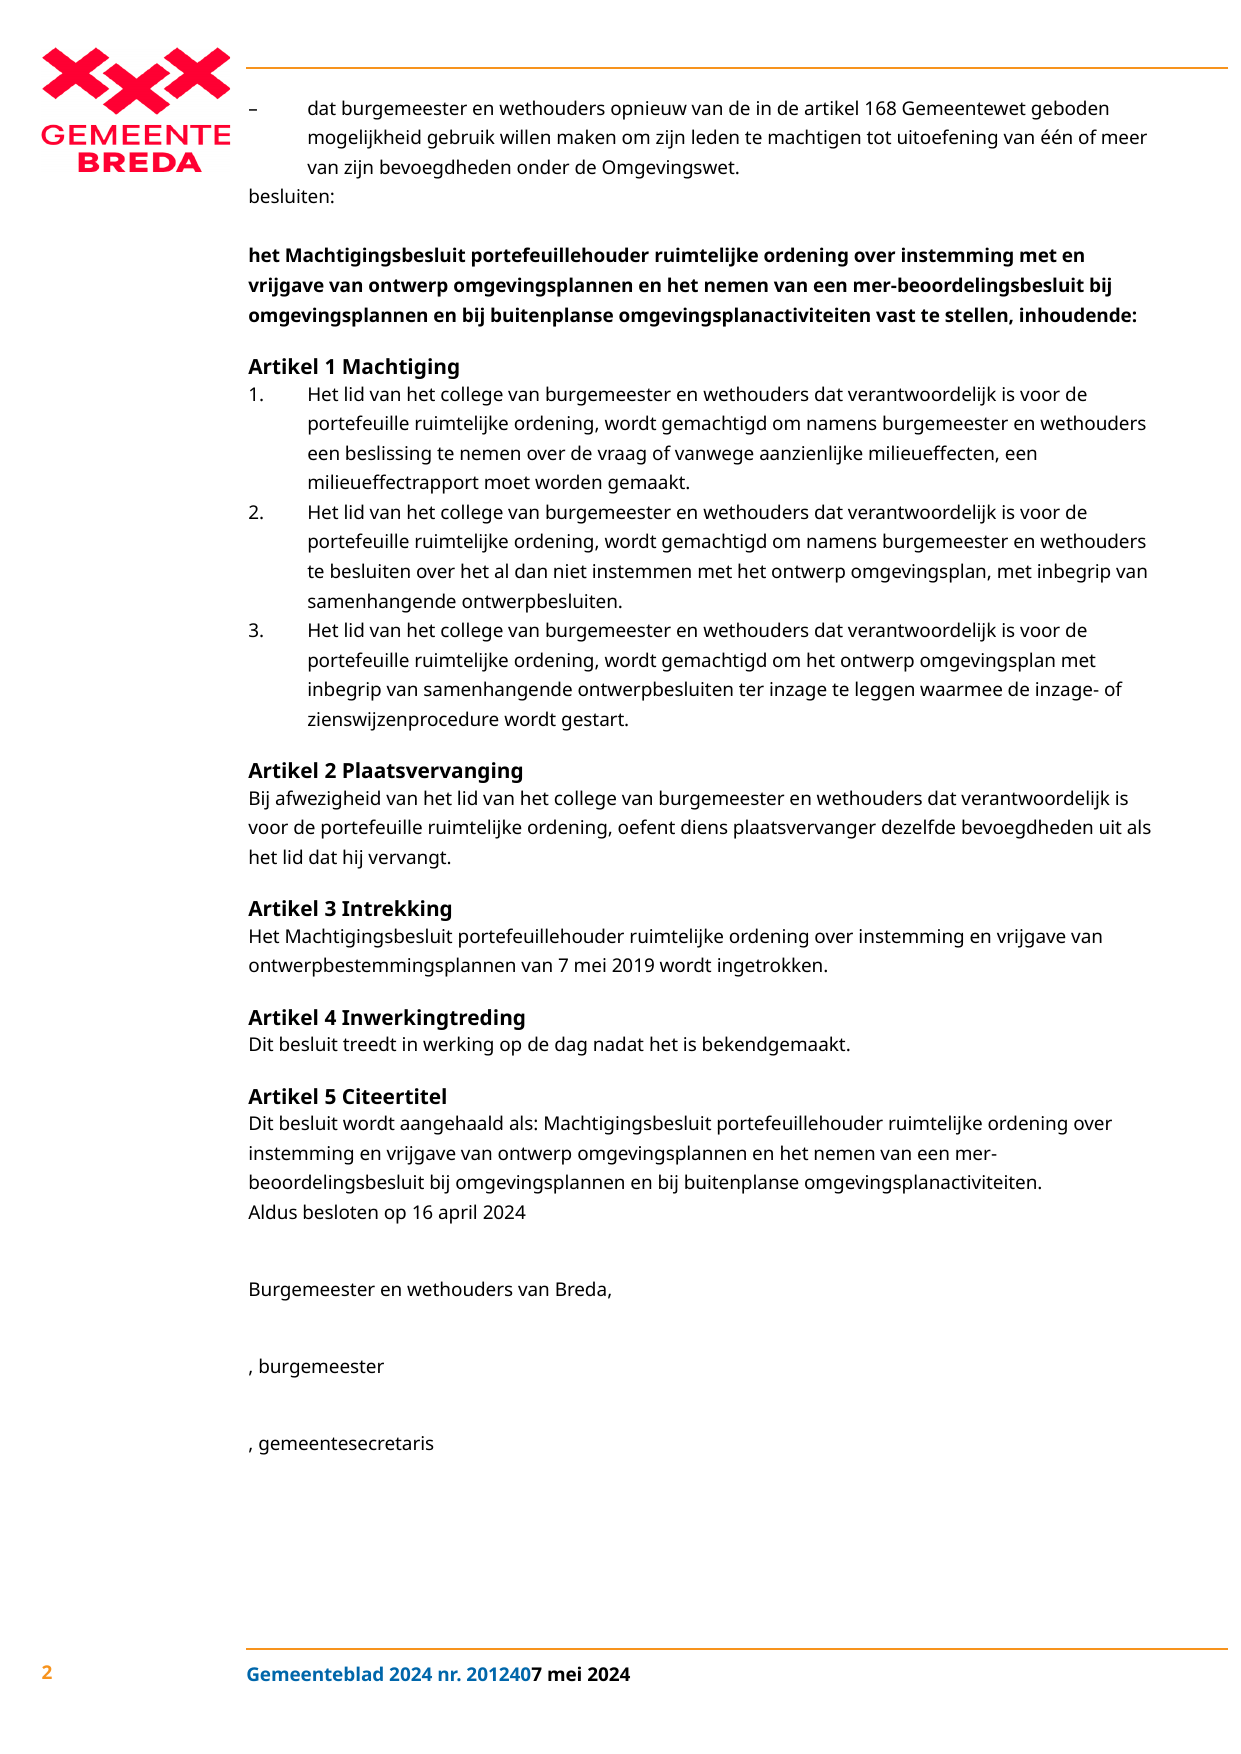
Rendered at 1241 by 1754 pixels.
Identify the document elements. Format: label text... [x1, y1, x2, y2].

text Artikel 5 Citeertitel [248, 1082, 1152, 1110]
text , gemeentesecretaris [248, 1431, 1152, 1456]
text Aldus besloten op 16 april 2024 [248, 1199, 1152, 1225]
text Artikel 1 Machtiging [248, 352, 1152, 381]
text Artikel 2 Plaatsvervanging [248, 757, 1152, 785]
list Het lid van het college van burgemeester en wethouders dat verantwoordelijk is voor de portefeuille ruimtelijke ordening, wordt gemachtigd om het ontwerp omgevingsplan met inbegrip van samenhangende ontwerpbesluiten ter inzage te leggen waarmee de inzage- of zienswijzenprocedure wordt gestart. [248, 617, 1152, 732]
text Dit besluit treedt in werking op de dag nadat het is bekendgemaakt. [248, 1031, 1152, 1057]
list Het lid van het college van burgemeester en wethouders dat verantwoordelijk is voor de portefeuille ruimtelijke ordening, wordt gemachtigd om namens burgemeester en wethouders te besluiten over het al dan niet instemmen met het ontwerp omgevingsplan, met inbegrip van samenhangende ontwerpbesluiten. [248, 499, 1152, 613]
text Artikel 4 Inwerkingtreding [248, 1003, 1152, 1031]
list Het lid van het college van burgemeester en wethouders dat verantwoordelijk is voor de portefeuille ruimtelijke ordening, wordt gemachtigd om namens burgemeester en wethouders een beslissing te nemen over de vraag of vanwege aanzienlijke milieueffecten, een milieueffectrapport moet worden gemaakt. [248, 381, 1152, 495]
picture [41, 47, 231, 172]
list dat burgemeester en wethouders opnieuw van de in de artikel 168 Gemeentewet geboden mogelijkheid gebruik willen maken om zijn leden te machtigen tot uitoefening van één of meer van zijn bevoegdheden onder de Omgevingswet. [248, 95, 1152, 180]
text Het Machtigingsbesluit portefeuillehouder ruimtelijke ordening over instemming en vrijgave van ontwerpbestemmingsplannen van 7 mei 2019 wordt ingetrokken. [248, 923, 1152, 978]
text het Machtigingsbesluit portefeuillehouder ruimtelijke ordening over instemming met en vrijgave van ontwerp omgevingsplannen en het nemen van een mer-beoordelingsbesluit bij omgevingsplannen en bij buitenplanse omgevingsplanactiviteiten vast te stellen, inhoudende: [248, 243, 1152, 328]
text besluiten: [248, 183, 1152, 209]
text , burgemeester [248, 1353, 1152, 1379]
text Artikel 3 Intrekking [248, 894, 1152, 923]
text Bij afwezigheid van het lid van het college van burgemeester en wethouders dat verantwoordelijk is voor de portefeuille ruimtelijke ordening, oefent diens plaatsvervanger dezelfde bevoegdheden uit als het lid dat hij vervangt. [248, 785, 1152, 870]
text Burgemeester en wethouders van Breda, [248, 1276, 1152, 1302]
text Dit besluit wordt aangehaald als: Machtigingsbesluit portefeuillehouder ruimtelijke ordening over instemming en vrijgave van ontwerp omgevingsplannen en het nemen van een mer-beoordelingsbesluit bij omgevingsplannen en bij buitenplanse omgevingsplanactiviteiten. [248, 1110, 1152, 1195]
